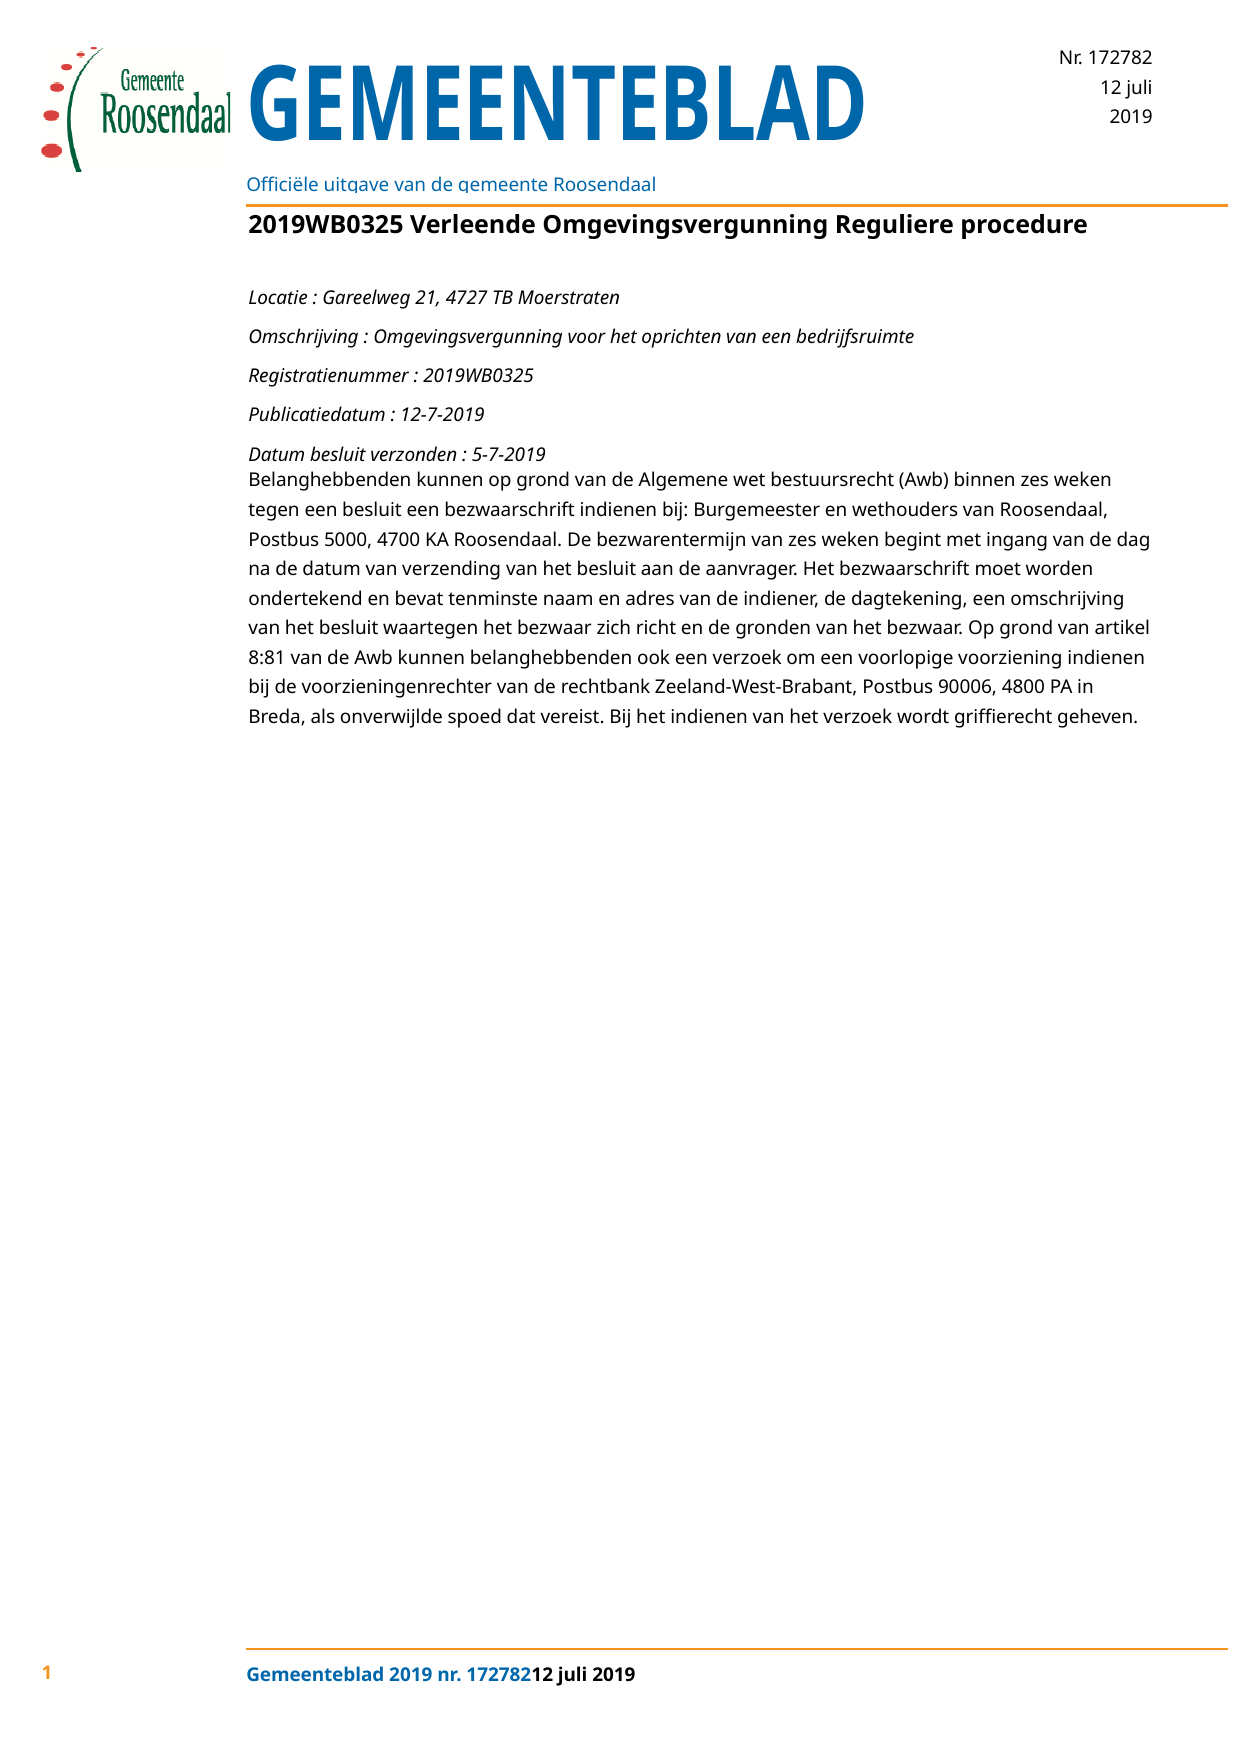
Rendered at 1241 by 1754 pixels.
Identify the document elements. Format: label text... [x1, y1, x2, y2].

text Locatie : Gareelweg 21, 4727 TB Moerstraten [248, 284, 1152, 309]
text Omschrijving : Omgevingsvergunning voor het oprichten van een bedrijfsruimte [248, 323, 1152, 349]
text Publicatiedatum : 12-7-2019 [248, 402, 1152, 427]
text 2019WB0325 Verleende Omgevingsvergunning Reguliere procedure [248, 207, 1152, 241]
text Belanghebbenden kunnen op grond van de Algemene wet bestuursrecht (Awb) binnen zes weken tegen een besluit een bezwaarschrift indienen bij: Burgemeester en wethouders van Roosendaal, Postbus 5000, 4700 KA Roosendaal. De bezwarentermijn van zes weken begint met ingang van de dag na de datum van verzending van het besluit aan de aanvrager. Het bezwaarschrift moet worden ondertekend en bevat tenminste naam en adres van de indiener, de dagtekening, een omschrijving van het besluit waartegen het bezwaar zich richt en de gronden van het bezwaar. Op grond van artikel 8:81 van de Awb kunnen belanghebbenden ook een verzoek om een voorlopige voorziening indienen bij de voorzieningenrechter van de rechtbank Zeeland-West-Brabant, Postbus 90006, 4800 PA in Breda, als onverwijlde spoed dat vereist. Bij het indienen van het verzoek wordt griffierecht geheven. [248, 467, 1152, 729]
picture [41, 47, 231, 172]
text Datum besluit verzonden : 5-7-2019 [248, 441, 1152, 467]
text Registratienummer : 2019WB0325 [248, 362, 1152, 388]
